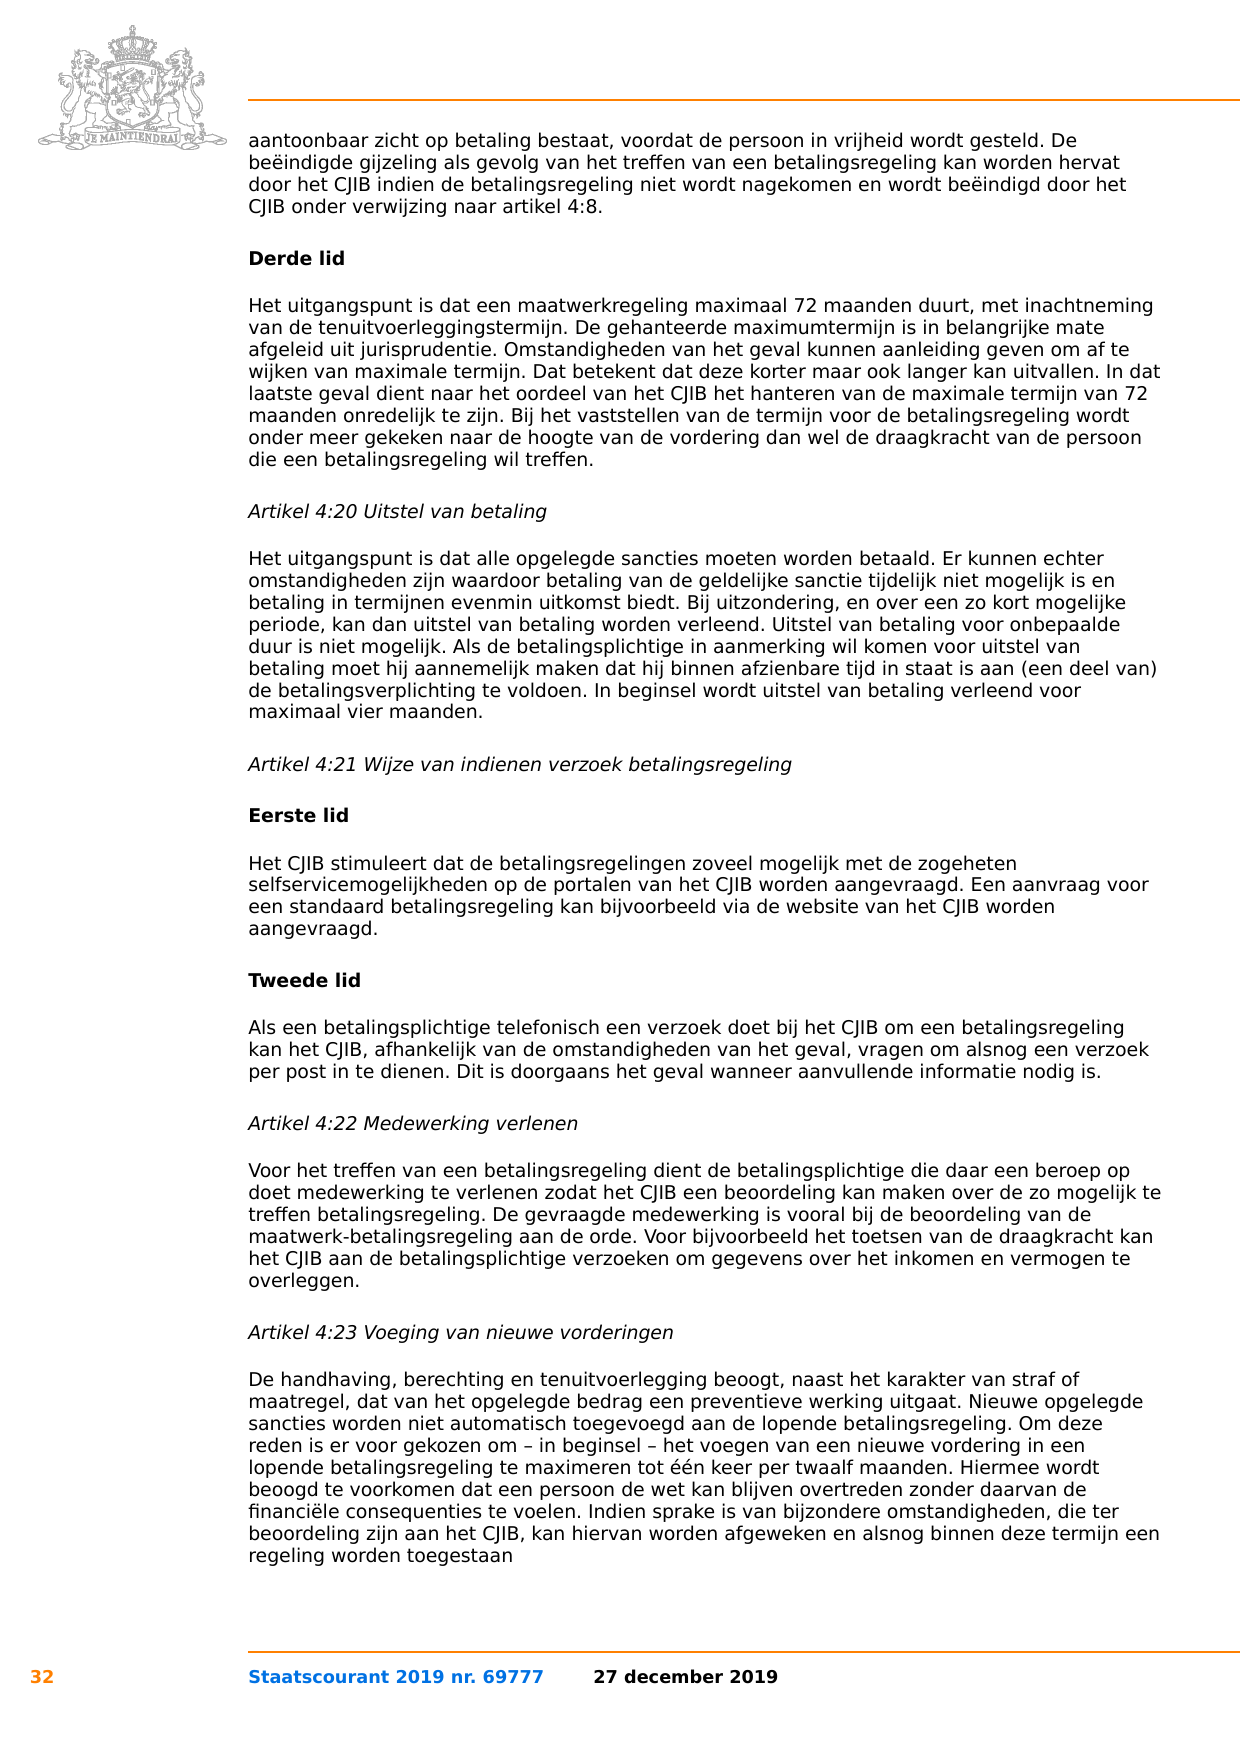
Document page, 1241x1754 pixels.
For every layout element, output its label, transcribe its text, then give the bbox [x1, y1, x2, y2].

subtitle Derde lid [248, 248, 1163, 270]
subtitle Tweede lid [248, 970, 1163, 992]
text aantoonbaar zicht op betaling bestaat, voordat de persoon in vrijheid wordt gesteld. De beëindigde gijzeling als gevolg van het treffen van een betalingsregeling kan worden hervat door het CJIB indien de betalingsregeling niet wordt nagekomen en wordt beëindigd door het CJIB onder verwijzing naar artikel 4:8. [248, 130, 1163, 218]
text Het uitgangspunt is dat alle opgelegde sancties moeten worden betaald. Er kunnen echter omstandigheden zijn waardoor betaling van de geldelijke sanctie tijdelijk niet mogelijk is en betaling in termijnen evenmin uitkomst biedt. Bij uitzondering, en over een zo kort mogelijke periode, kan dan uitstel van betaling worden verleend. Uitstel van betaling voor onbepaalde duur is niet mogelijk. Als de betalingsplichtige in aanmerking wil komen voor uitstel van betaling moet hij aannemelijk maken dat hij binnen afzienbare tijd in staat is aan (een deel van) de betalingsverplichting te voldoen. In beginsel wordt uitstel van betaling verleend voor maximaal vier maanden. [248, 548, 1163, 723]
text Voor het treffen van een betalingsregeling dient de betalingsplichtige die daar een beroep op doet medewerking te verlenen zodat het CJIB een beoordeling kan maken over de zo mogelijk te treffen betalingsregeling. De gevraagde medewerking is vooral bij de beoordeling van de maatwerk-betalingsregeling aan de orde. Voor bijvoorbeeld het toetsen van de draagkracht kan het CJIB aan de betalingsplichtige verzoeken om gegevens over het inkomen en vermogen te overleggen. [248, 1160, 1163, 1292]
text Het CJIB stimuleert dat de betalingsregelingen zoveel mogelijk met de zogeheten selfservicemogelijkheden op de portalen van het CJIB worden aangevraagd. Een aanvraag voor een standaard betalingsregeling kan bijvoorbeeld via de website van het CJIB worden aangevraagd. [248, 852, 1163, 940]
subtitle Eerste lid [248, 805, 1163, 827]
subtitle Artikel 4:20 Uitstel van betaling [248, 501, 1163, 523]
picture [38, 25, 227, 150]
text Het uitgangspunt is dat een maatwerkregeling maximaal 72 maanden duurt, met inachtneming van de tenuitvoerleggingstermijn. De gehanteerde maximumtermijn is in belangrijke mate afgeleid uit jurisprudentie. Omstandigheden van het geval kunnen aanleiding geven om af te wijken van maximale termijn. Dat betekent dat deze korter maar ook langer kan uitvallen. In dat laatste geval dient naar het oordeel van het CJIB het hanteren van de maximale termijn van 72 maanden onredelijk te zijn. Bij het vaststellen van de termijn voor de betalingsregeling wordt onder meer gekeken naar de hoogte van de vordering dan wel de draagkracht van de persoon die een betalingsregeling wil treffen. [248, 295, 1163, 471]
text De handhaving, berechting en tenuitvoerlegging beoogt, naast het karakter van straf of maatregel, dat van het opgelegde bedrag een preventieve werking uitgaat. Nieuwe opgelegde sancties worden niet automatisch toegevoegd aan de lopende betalingsregeling. Om deze reden is er voor gekozen om – in beginsel – het voegen van een nieuwe vordering in een lopende betalingsregeling te maximeren tot één keer per twaalf maanden. Hiermee wordt beoogd te voorkomen dat een persoon de wet kan blijven overtreden zonder daarvan de financiële consequenties te voelen. Indien sprake is van bijzondere omstandigheden, die ter beoordeling zijn aan het CJIB, kan hiervan worden afgeweken en alsnog binnen deze termijn een regeling worden toegestaan [248, 1369, 1163, 1567]
subtitle Artikel 4:21 Wijze van indienen verzoek betalingsregeling [248, 753, 1163, 775]
subtitle Artikel 4:22 Medewerking verlenen [248, 1113, 1163, 1135]
subtitle Artikel 4:23 Voeging van nieuwe vorderingen [248, 1322, 1163, 1344]
text Als een betalingsplichtige telefonisch een verzoek doet bij het CJIB om een betalingsregeling kan het CJIB, afhankelijk van de omstandigheden van het geval, vragen om alsnog een verzoek per post in te dienen. Dit is doorgaans het geval wanneer aanvullende informatie nodig is. [248, 1017, 1163, 1083]
